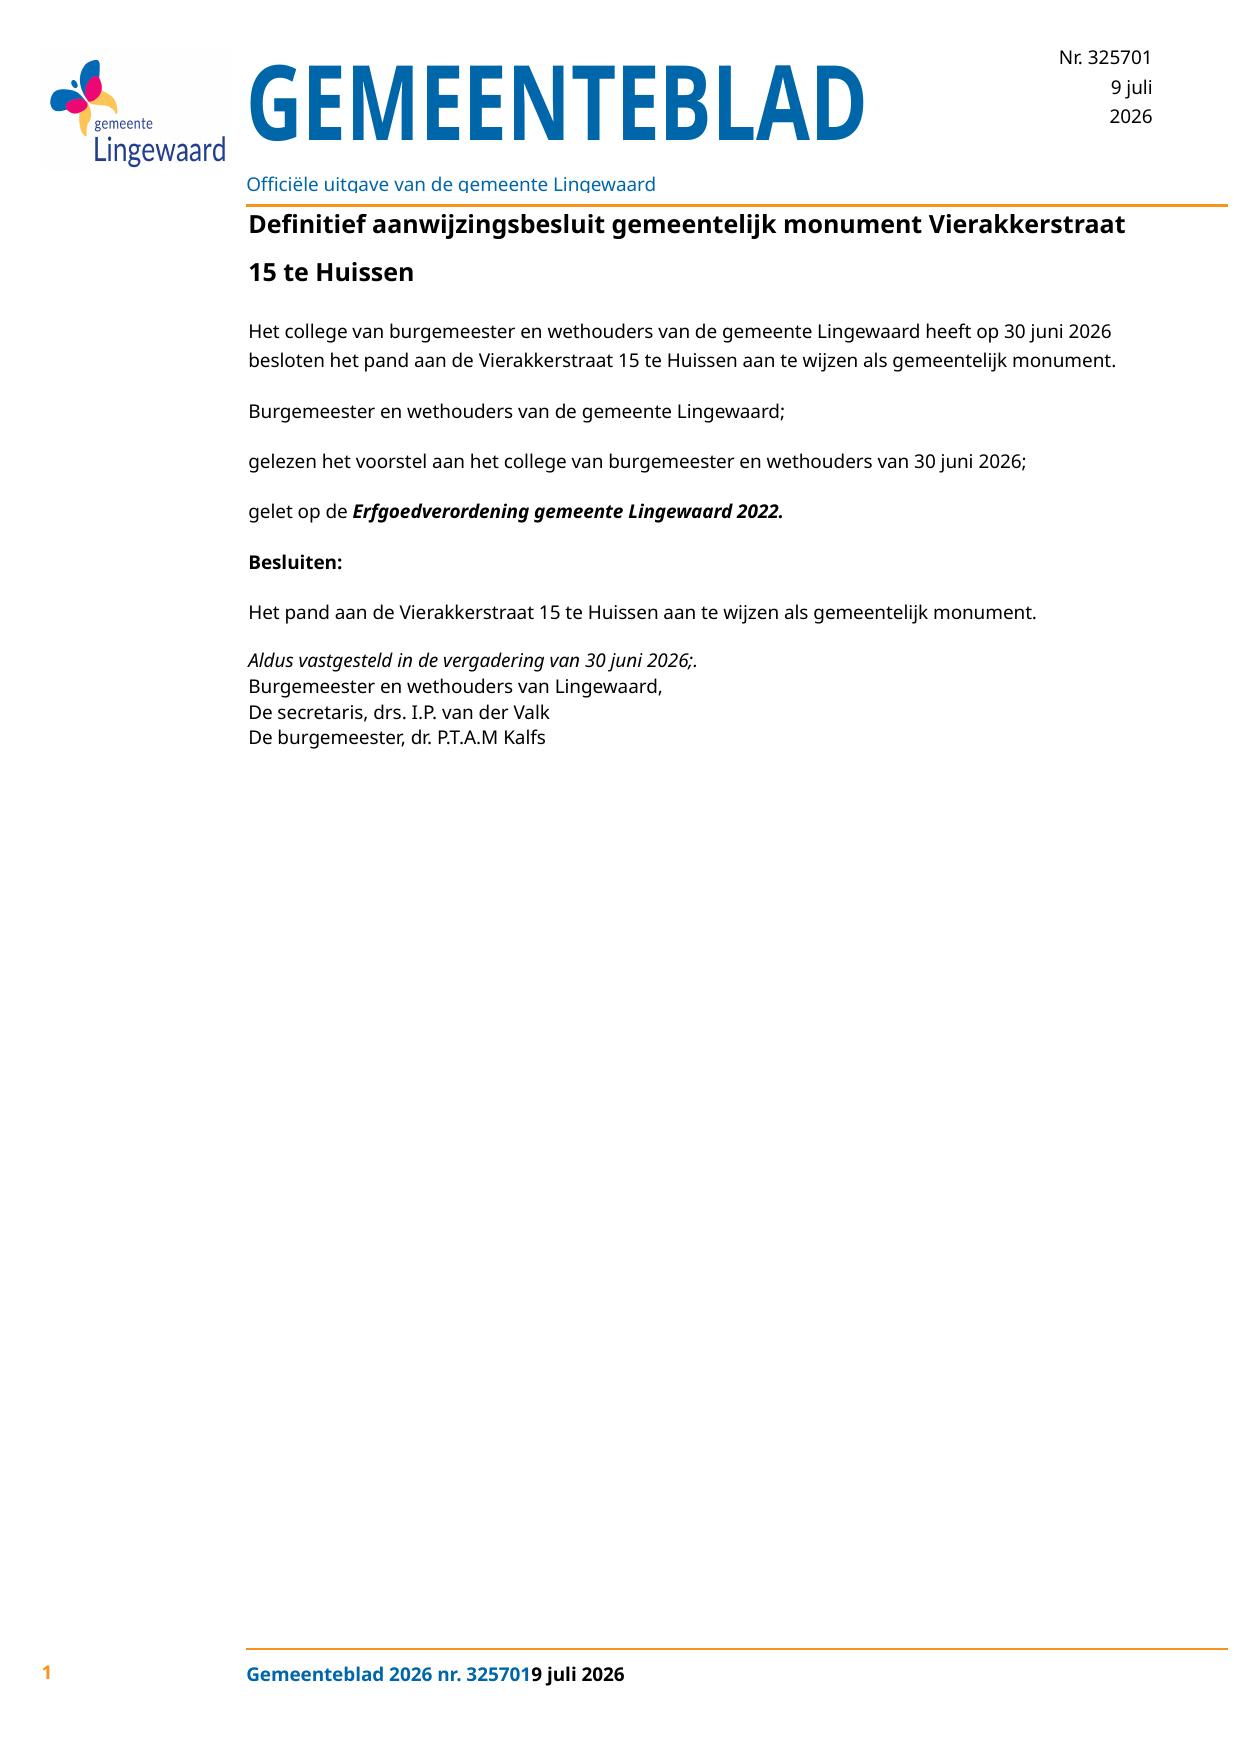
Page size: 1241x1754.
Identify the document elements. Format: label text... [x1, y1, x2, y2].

text Het college van burgemeester en wethouders van de gemeente Lingewaard heeft op 30 juni 2026 besloten het pand aan de Vierakkerstraat 15 te Huissen aan te wijzen als gemeentelijk monument. [248, 318, 1152, 373]
text Burgemeester en wethouders van de gemeente Lingewaard; [248, 398, 1152, 424]
text gelet op de Erfgoedverordening gemeente Lingewaard 2022. [248, 499, 1152, 524]
text Definitief aanwijzingsbesluit gemeentelijk monument Vierakkerstraat 15 te Huissen [248, 207, 1152, 288]
text De secretaris, drs. I.P. van der Valk [248, 699, 1152, 724]
text Burgemeester en wethouders van Lingewaard, [248, 673, 1152, 699]
text De burgemeester, dr. P.T.A.M Kalfs [248, 724, 1152, 750]
picture [41, 47, 231, 172]
text Aldus vastgesteld in de vergadering van 30 juni 2026;. [248, 647, 1152, 673]
text Besluiten: [248, 549, 1152, 575]
text Het pand aan de Vierakkerstraat 15 te Huissen aan te wijzen als gemeentelijk monument. [248, 599, 1152, 625]
text gelezen het voorstel aan het college van burgemeester en wethouders van 30 juni 2026; [248, 448, 1152, 474]
